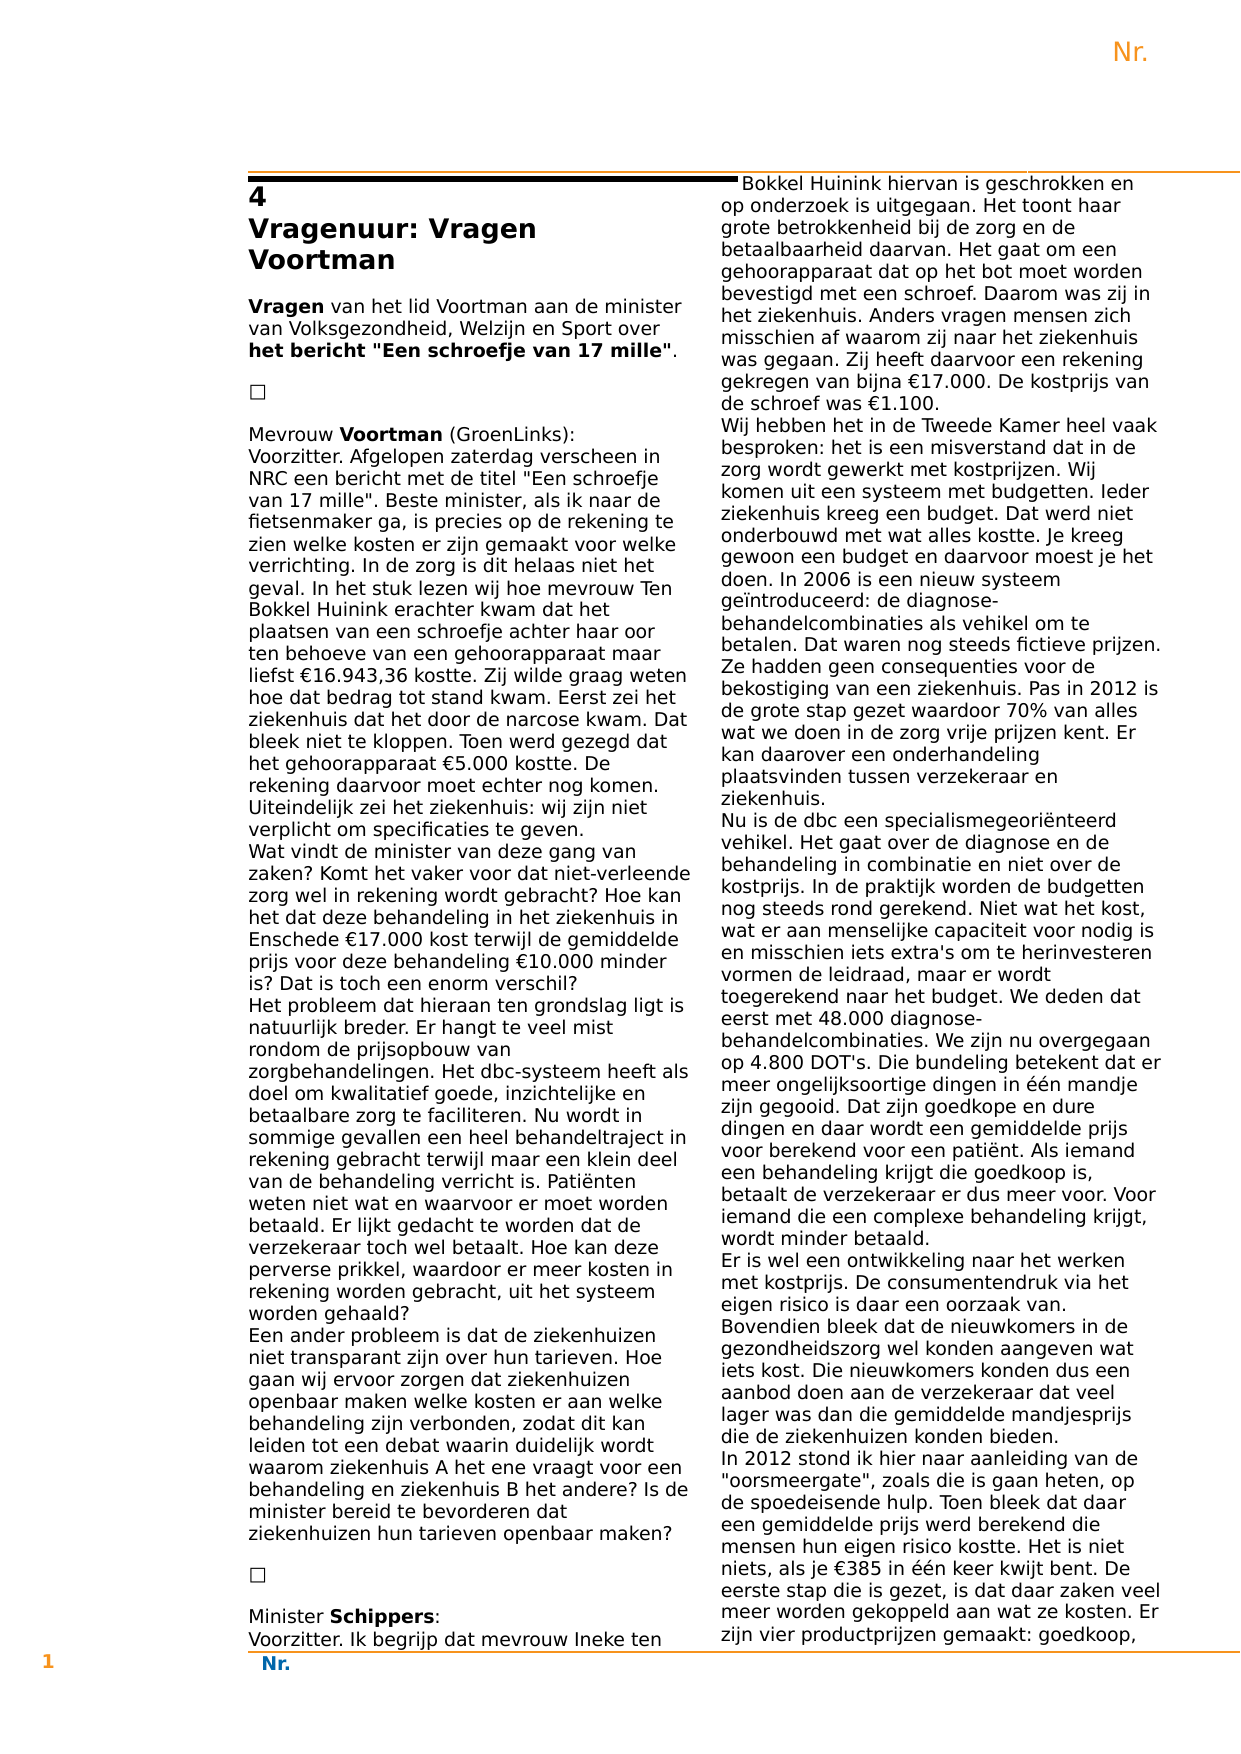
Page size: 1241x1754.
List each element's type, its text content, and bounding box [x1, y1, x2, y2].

text Voorzitter. Ik begrijp dat mevrouw Ineke ten [248, 1628, 691, 1650]
text ⬜ [248, 382, 691, 403]
text Vragen van het lid Voortman aan de minister van Volksgezondheid, Welzijn en Sport over het bericht "Een schroefje van 17 mille". [248, 296, 691, 362]
text Minister Schippers: [248, 1606, 691, 1628]
text Er is wel een ontwikkeling naar het werken met kostprijs. De consumentendruk via het eigen risico is daar een oorzaak van. Bovendien bleek dat de nieuwkomers in de gezondheidszorg wel konden aangeven wat iets kost. Die nieuwkomers konden dus een aanbod doen aan de verzekeraar dat veel lager was dan die gemiddelde mandjesprijs die de ziekenhuizen konden bieden. [721, 1250, 1163, 1448]
text Een ander probleem is dat de ziekenhuizen niet transparant zijn over hun tarieven. Hoe gaan wij ervoor zorgen dat ziekenhuizen openbaar maken welke kosten er aan welke behandeling zijn verbonden, zodat dit kan leiden tot een debat waarin duidelijk wordt waarom ziekenhuis A het ene vraagt voor een behandeling en ziekenhuis B het andere? Is de minister bereid te bevorderen dat ziekenhuizen hun tarieven openbaar maken? [248, 1325, 691, 1544]
text Wij hebben het in de Tweede Kamer heel vaak besproken: het is een misverstand dat in de zorg wordt gewerkt met kostprijzen. Wij komen uit een systeem met budgetten. Ieder ziekenhuis kreeg een budget. Dat werd niet onderbouwd met wat alles kostte. Je kreeg gewoon een budget en daarvoor moest je het doen. In 2006 is een nieuw systeem geïntroduceerd: de diagnose-behandelcombinaties als vehikel om te betalen. Dat waren nog steeds fictieve prijzen. Ze hadden geen consequenties voor de bekostiging van een ziekenhuis. Pas in 2012 is de grote stap gezet waardoor 70% van alles wat we doen in de zorg vrije prijzen kent. Er kan daarover een onderhandeling plaatsvinden tussen verzekeraar en ziekenhuis. [721, 414, 1163, 810]
text Mevrouw Voortman (GroenLinks): [248, 423, 691, 446]
text Het probleem dat hieraan ten grondslag ligt is natuurlijk breder. Er hangt te veel mist rondom de prijsopbouw van zorgbehandelingen. Het dbc-systeem heeft als doel om kwalitatief goede, inzichtelijke en betaalbare zorg te faciliteren. Nu wordt in sommige gevallen een heel behandeltraject in rekening gebracht terwijl maar een klein deel van de behandeling verricht is. Patiënten weten niet wat en waarvoor er moet worden betaald. Er lijkt gedacht te worden dat de verzekeraar toch wel betaalt. Hoe kan deze perverse prikkel, waardoor er meer kosten in rekening worden gebracht, uit het systeem worden gehaald? [248, 995, 691, 1325]
text Wat vindt de minister van deze gang van zaken? Komt het vaker voor dat niet-verleende zorg wel in rekening wordt gebracht? Hoe kan het dat deze behandeling in het ziekenhuis in Enschede €17.000 kost terwijl de gemiddelde prijs voor deze behandeling €10.000 minder is? Dat is toch een enorm verschil? [248, 841, 691, 995]
text Bokkel Huinink hiervan is geschrokken en op onderzoek is uitgegaan. Het toont haar grote betrokkenheid bij de zorg en de betaalbaarheid daarvan. Het gaat om een gehoorapparaat dat op het bot moet worden bevestigd met een schroef. Daarom was zij in het ziekenhuis. Anders vragen mensen zich misschien af waarom zij naar het ziekenhuis was gegaan. Zij heeft daarvoor een rekening gekregen van bijna €17.000. De kostprijs van de schroef was €1.100. [721, 173, 1163, 414]
text Nu is de dbc een specialismegeoriënteerd vehikel. Het gaat over de diagnose en de behandeling in combinatie en niet over de kostprijs. In de praktijk worden de budgetten nog steeds rond gerekend. Niet wat het kost, wat er aan menselijke capaciteit voor nodig is en misschien iets extra's om te herinvesteren vormen de leidraad, maar er wordt toegerekend naar het budget. We deden dat eerst met 48.000 diagnose-behandelcombinaties. We zijn nu overgegaan op 4.800 DOT's. Die bundeling betekent dat er meer ongelijksoortige dingen in één mandje zijn gegooid. Dat zijn goedkope en dure dingen en daar wordt een gemiddelde prijs voor berekend voor een patiënt. Als iemand een behandeling krijgt die goedkoop is, betaalt de verzekeraar er dus meer voor. Voor iemand die een complexe behandeling krijgt, wordt minder betaald. [721, 810, 1163, 1250]
text ⬜ [248, 1564, 691, 1586]
title 4 Vragenuur: Vragen Voortman [248, 182, 691, 276]
text In 2012 stond ik hier naar aanleiding van de "oorsmeergate", zoals die is gaan heten, op de spoedeisende hulp. Toen bleek dat daar een gemiddelde prijs werd berekend die mensen hun eigen risico kostte. Het is niet niets, als je €385 in één keer kwijt bent. De eerste stap die is gezet, is dat daar zaken veel meer worden gekoppeld aan wat ze kosten. Er zijn vier productprijzen gemaakt: goedkoop, [721, 1448, 1163, 1645]
text Voorzitter. Afgelopen zaterdag verscheen in NRC een bericht met de titel "Een schroefje van 17 mille". Beste minister, als ik naar de fietsenmaker ga, is precies op de rekening te zien welke kosten er zijn gemaakt voor welke verrichting. In de zorg is dit helaas niet het geval. In het stuk lezen wij hoe mevrouw Ten Bokkel Huinink erachter kwam dat het plaatsen van een schroefje achter haar oor ten behoeve van een gehoorapparaat maar liefst €16.943,36 kostte. Zij wilde graag weten hoe dat bedrag tot stand kwam. Eerst zei het ziekenhuis dat het door de narcose kwam. Dat bleek niet te kloppen. Toen werd gezegd dat het gehoorapparaat €5.000 kostte. De rekening daarvoor moet echter nog komen. Uiteindelijk zei het ziekenhuis: wij zijn niet verplicht om specificaties te geven. [248, 446, 691, 841]
